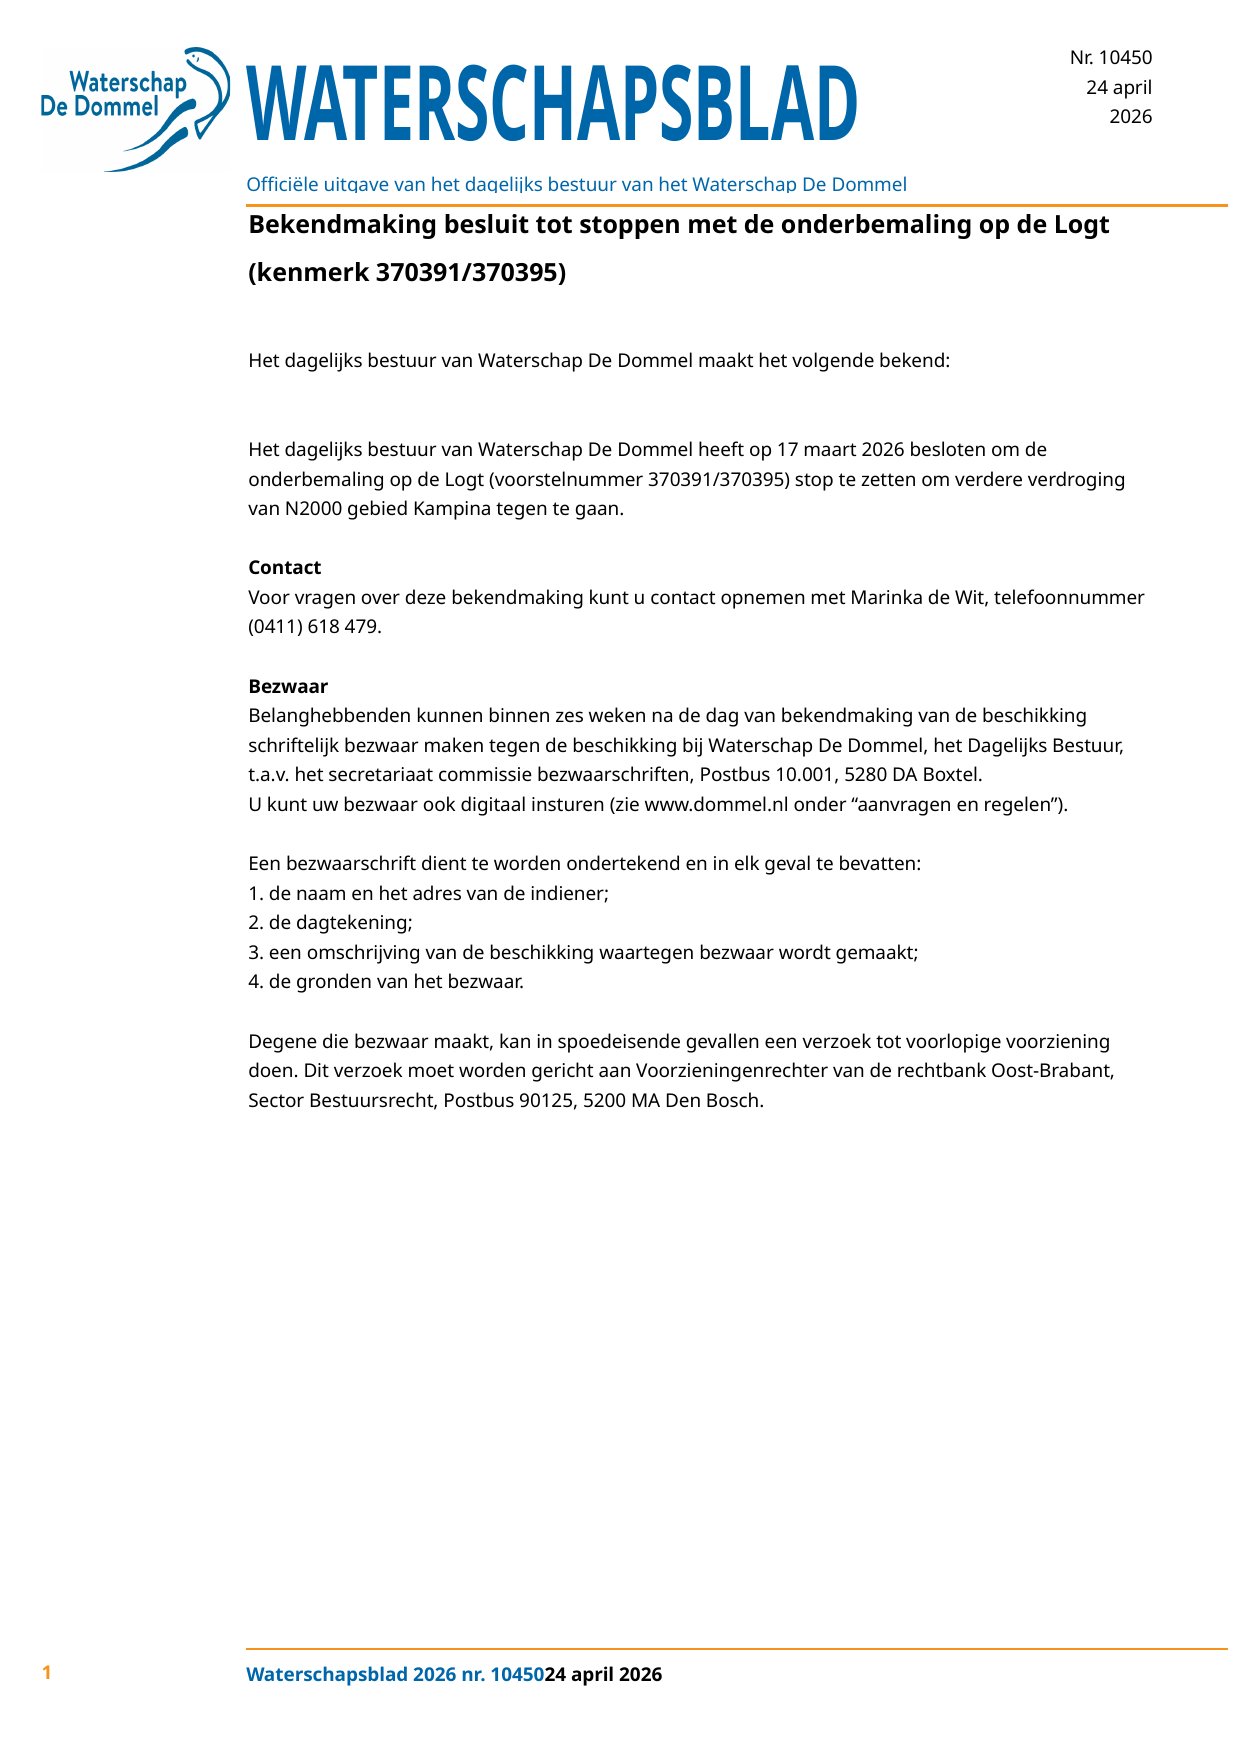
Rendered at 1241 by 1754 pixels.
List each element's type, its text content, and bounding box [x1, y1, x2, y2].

text 2. de dagtekening; [248, 909, 1152, 935]
text Het dagelijks bestuur van Waterschap De Dommel heeft op 17 maart 2026 besloten om de onderbemaling op de Logt (voorstelnummer 370391/370395) stop te zetten om verdere verdroging van N2000 gebied Kampina tegen te gaan. [248, 436, 1152, 521]
text Contact [248, 554, 1152, 580]
picture [198, 118, 210, 131]
text Degene die bezwaar maakt, kan in spoedeisende gevallen een verzoek tot voorlopige voorziening doen. Dit verzoek moet worden gericht aan Voorzieningenrechter van de rechtbank Oost-Brabant, Sector Bestuursrecht, Postbus 90125, 5200 MA Den Bosch. [248, 1028, 1152, 1113]
text Bekendmaking besluit tot stoppen met de onderbemaling op de Logt (kenmerk 370391/370395) [248, 207, 1152, 288]
text Belanghebbenden kunnen binnen zes weken na de dag van bekendmaking van de beschikking schriftelijk bezwaar maken tegen de beschikking bij Waterschap De Dommel, het Dagelijks Bestuur, t.a.v. het secretariaat commissie bezwaarschriften, Postbus 10.001, 5280 DA Boxtel. [248, 702, 1152, 787]
text 1. de naam en het adres van de indiener; [248, 880, 1152, 906]
picture [45, 99, 51, 111]
picture [41, 47, 231, 172]
text 3. een omschrijving van de beschikking waartegen bezwaar wordt gemaakt; [248, 939, 1152, 965]
picture [204, 47, 231, 76]
text Het dagelijks bestuur van Waterschap De Dommel maakt het volgende bekend: [248, 347, 1152, 373]
text Voor vragen over deze bekendmaking kunt u contact opnemen met Marinka de Wit, telefoonnummer (0411) 618 479. [248, 584, 1152, 639]
text U kunt uw bezwaar ook digitaal insturen (zie www.dommel.nl onder “aanvragen en regelen”). [248, 791, 1152, 817]
text Bezwaar [248, 673, 1152, 699]
text Een bezwaarschrift dient te worden ondertekend en in elk geval te bevatten: [248, 850, 1152, 876]
text 4. de gronden van het bezwaar. [248, 969, 1152, 994]
